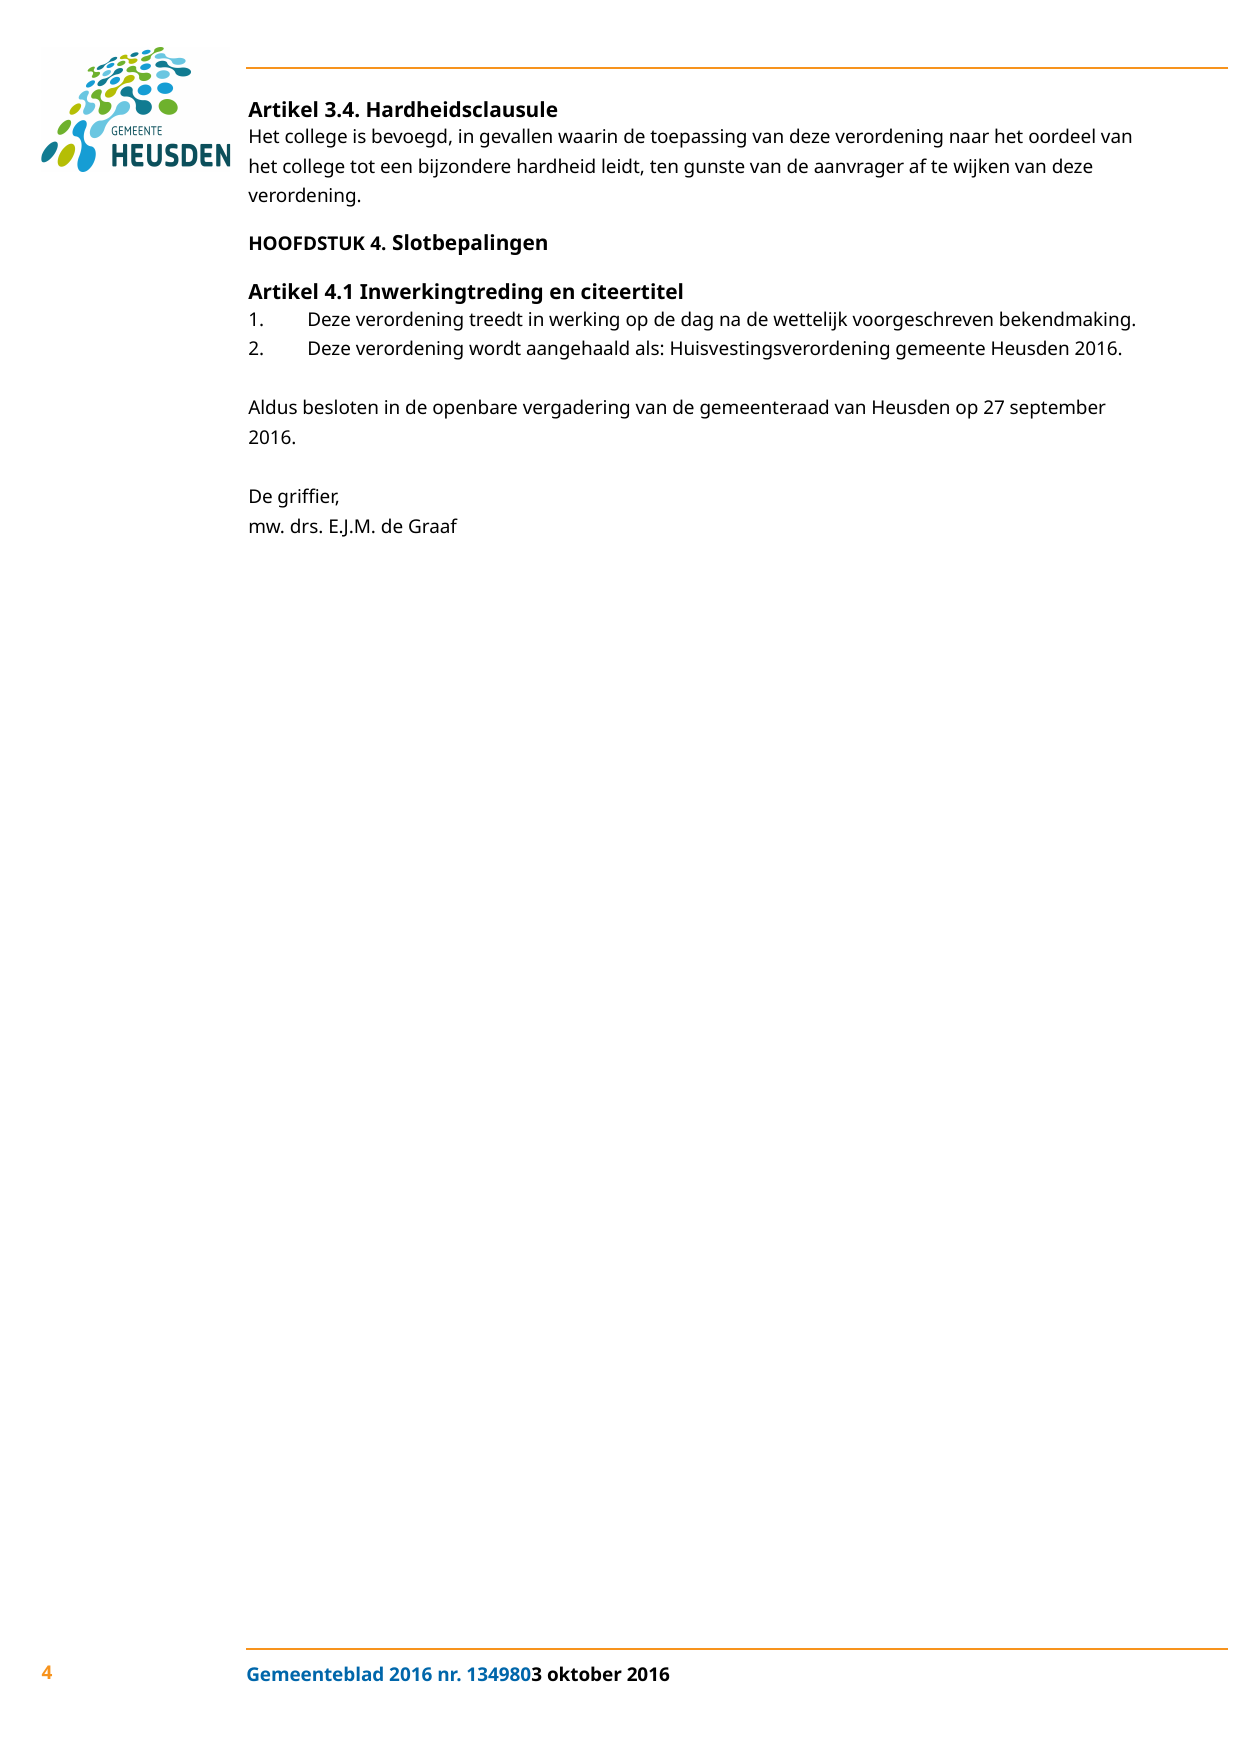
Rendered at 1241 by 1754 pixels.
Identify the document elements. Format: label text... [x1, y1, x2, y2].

text HOOFDSTUK 4. Slotbepalingen [248, 228, 1152, 256]
text Artikel 4.1 Inwerkingtreding en citeertitel [248, 277, 1152, 306]
text mw. drs. E.J.M. de Graaf [248, 513, 1152, 538]
text Aldus besloten in de openbare vergadering van de gemeenteraad van Heusden op 27 september 2016. [248, 394, 1152, 450]
list Deze verordening treedt in werking op de dag na de wettelijk voorgeschreven bekendmaking. [248, 306, 1152, 331]
list Deze verordening wordt aangehaald als: Huisvestingsverordening gemeente Heusden 2016. [248, 335, 1152, 361]
text Artikel 3.4. Hardheidsclausule [248, 95, 1152, 123]
text De griffier, [248, 483, 1152, 509]
picture [41, 47, 231, 172]
text Het college is bevoegd, in gevallen waarin de toepassing van deze verordening naar het oordeel van het college tot een bijzondere hardheid leidt, ten gunste van de aanvrager af te wijken van deze verordening. [248, 123, 1152, 208]
